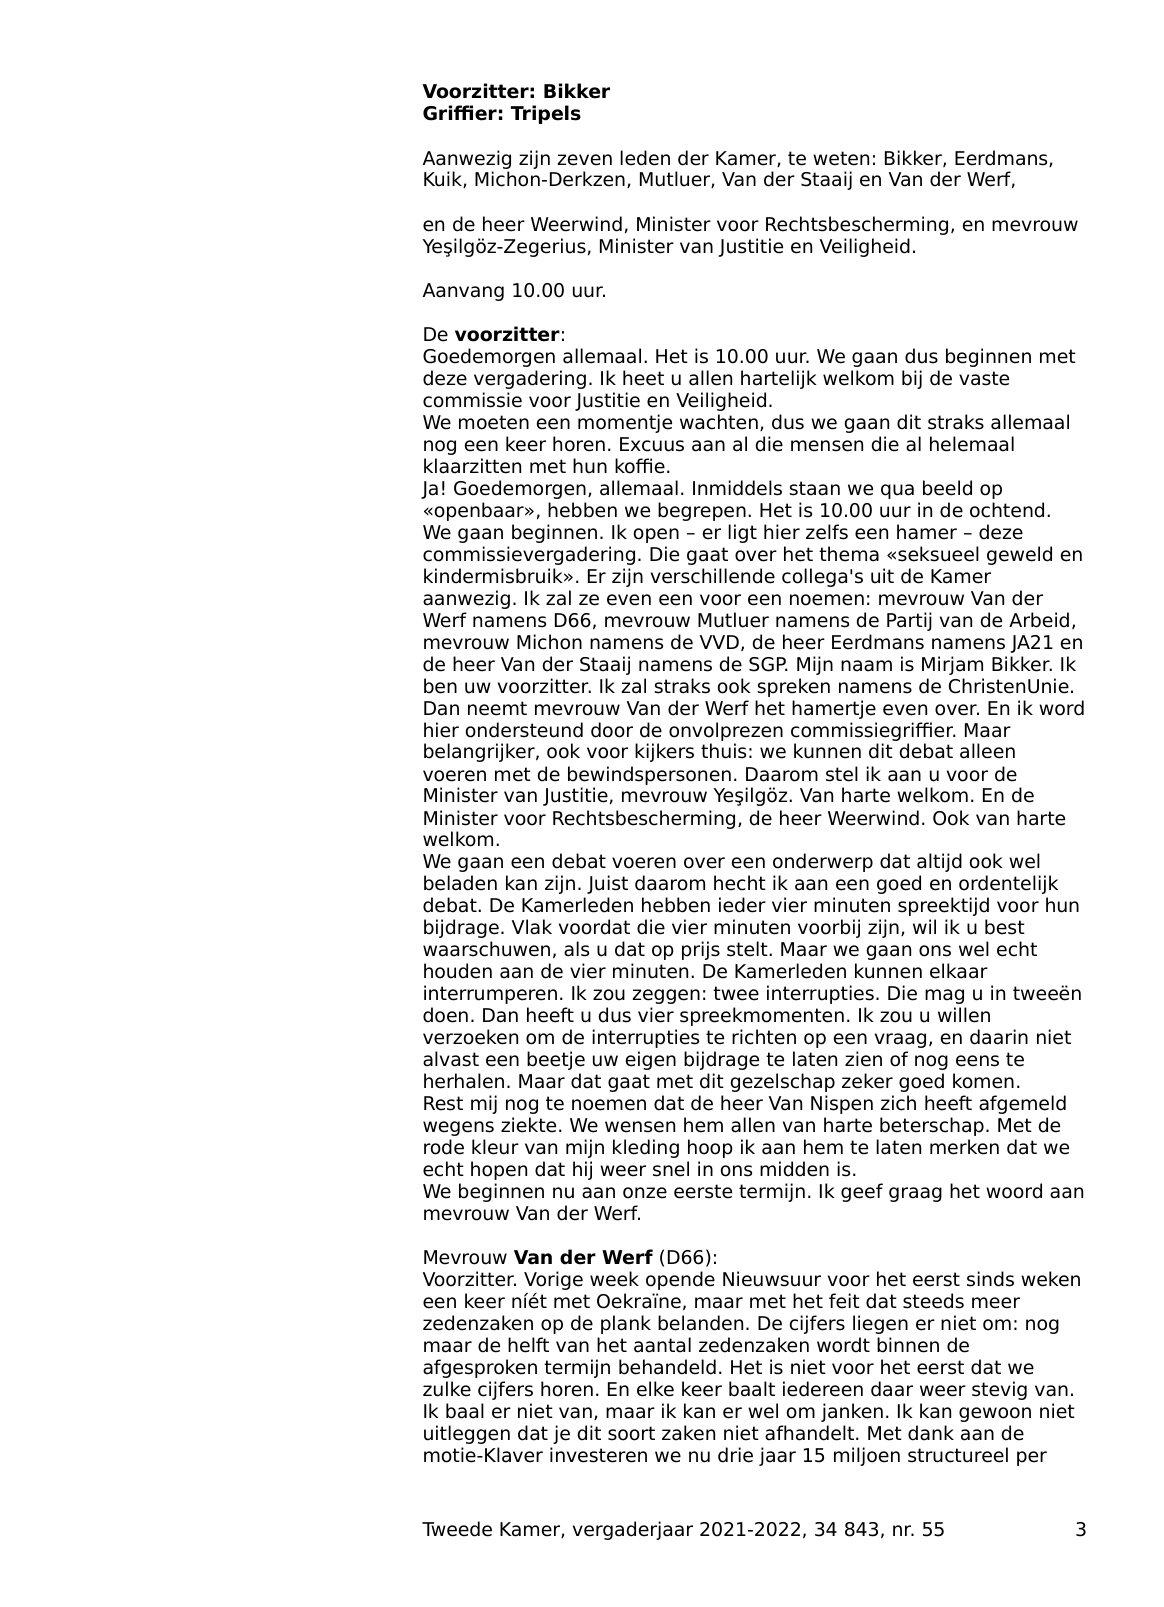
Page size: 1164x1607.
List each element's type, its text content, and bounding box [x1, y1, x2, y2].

text Voorzitter. Vorige week opende Nieuwsuur voor het eerst sinds weken een keer níét met Oekraïne, maar met het feit dat steeds meer zedenzaken op de plank belanden. De cijfers liegen er niet om: nog maar de helft van het aantal zedenzaken wordt binnen de afgesproken termijn behandeld. Het is niet voor het eerst dat we zulke cijfers horen. En elke keer baalt iedereen daar weer stevig van. Ik baal er niet van, maar ik kan er wel om janken. Ik kan gewoon niet uitleggen dat je dit soort zaken niet afhandelt. Met dank aan de motie-Klaver investeren we nu drie jaar 15 miljoen structureel per [422, 1269, 1087, 1467]
text Aanwezig zijn zeven leden der Kamer, te weten: Bikker, Eerdmans, Kuik, Michon-Derkzen, Mutluer, Van der Staaij en Van der Werf, [422, 147, 1087, 191]
text en de heer Weerwind, Minister voor Rechtsbescherming, en mevrouw Yeşilgöz-Zegerius, Minister van Justitie en Veiligheid. [422, 213, 1087, 257]
text Mevrouw Van der Werf (D66): [422, 1247, 1087, 1269]
text De voorzitter: [422, 324, 1087, 346]
text We moeten een momentje wachten, dus we gaan dit straks allemaal nog een keer horen. Excuus aan al die mensen die al helemaal klaarzitten met hun koffie. [422, 412, 1087, 478]
text Voorzitter: Bikker [422, 81, 1087, 103]
text We beginnen nu aan onze eerste termijn. Ik geef graag het woord aan mevrouw Van der Werf. [422, 1181, 1087, 1225]
text Ja! Goedemorgen, allemaal. Inmiddels staan we qua beeld op «openbaar», hebben we begrepen. Het is 10.00 uur in de ochtend. We gaan beginnen. Ik open – er ligt hier zelfs een hamer – deze commissievergadering. Die gaat over het thema «seksueel geweld en kindermisbruik». Er zijn verschillende collega's uit de Kamer aanwezig. Ik zal ze even een voor een noemen: mevrouw Van der Werf namens D66, mevrouw Mutluer namens de Partij van de Arbeid, mevrouw Michon namens de VVD, de heer Eerdmans namens JA21 en de heer Van der Staaij namens de SGP. Mijn naam is Mirjam Bikker. Ik ben uw voorzitter. Ik zal straks ook spreken namens de ChristenUnie. Dan neemt mevrouw Van der Werf het hamertje even over. En ik word hier ondersteund door de onvolprezen commissiegriffier. Maar belangrijker, ook voor kijkers thuis: we kunnen dit debat alleen voeren met de bewindspersonen. Daarom stel ik aan u voor de Minister van Justitie, mevrouw Yeşilgöz. Van harte welkom. En de Minister voor Rechtsbescherming, de heer Weerwind. Ook van harte welkom. [422, 478, 1087, 851]
text Griffier: Tripels [422, 103, 1087, 125]
text Goedemorgen allemaal. Het is 10.00 uur. We gaan dus beginnen met deze vergadering. Ik heet u allen hartelijk welkom bij de vaste commissie voor Justitie en Veiligheid. [422, 346, 1087, 412]
text Rest mij nog te noemen dat de heer Van Nispen zich heeft afgemeld wegens ziekte. We wensen hem allen van harte beterschap. Met de rode kleur van mijn kleding hoop ik aan hem te laten merken dat we echt hopen dat hij weer snel in ons midden is. [422, 1093, 1087, 1181]
text Aanvang 10.00 uur. [422, 280, 1087, 302]
text We gaan een debat voeren over een onderwerp dat altijd ook wel beladen kan zijn. Juist daarom hecht ik aan een goed en ordentelijk debat. De Kamerleden hebben ieder vier minuten spreektijd voor hun bijdrage. Vlak voordat die vier minuten voorbij zijn, wil ik u best waarschuwen, als u dat op prijs stelt. Maar we gaan ons wel echt houden aan de vier minuten. De Kamerleden kunnen elkaar interrumperen. Ik zou zeggen: twee interrupties. Die mag u in tweeën doen. Dan heeft u dus vier spreekmomenten. Ik zou u willen verzoeken om de interrupties te richten op een vraag, en daarin niet alvast een beetje uw eigen bijdrage te laten zien of nog eens te herhalen. Maar dat gaat met dit gezelschap zeker goed komen. [422, 851, 1087, 1093]
